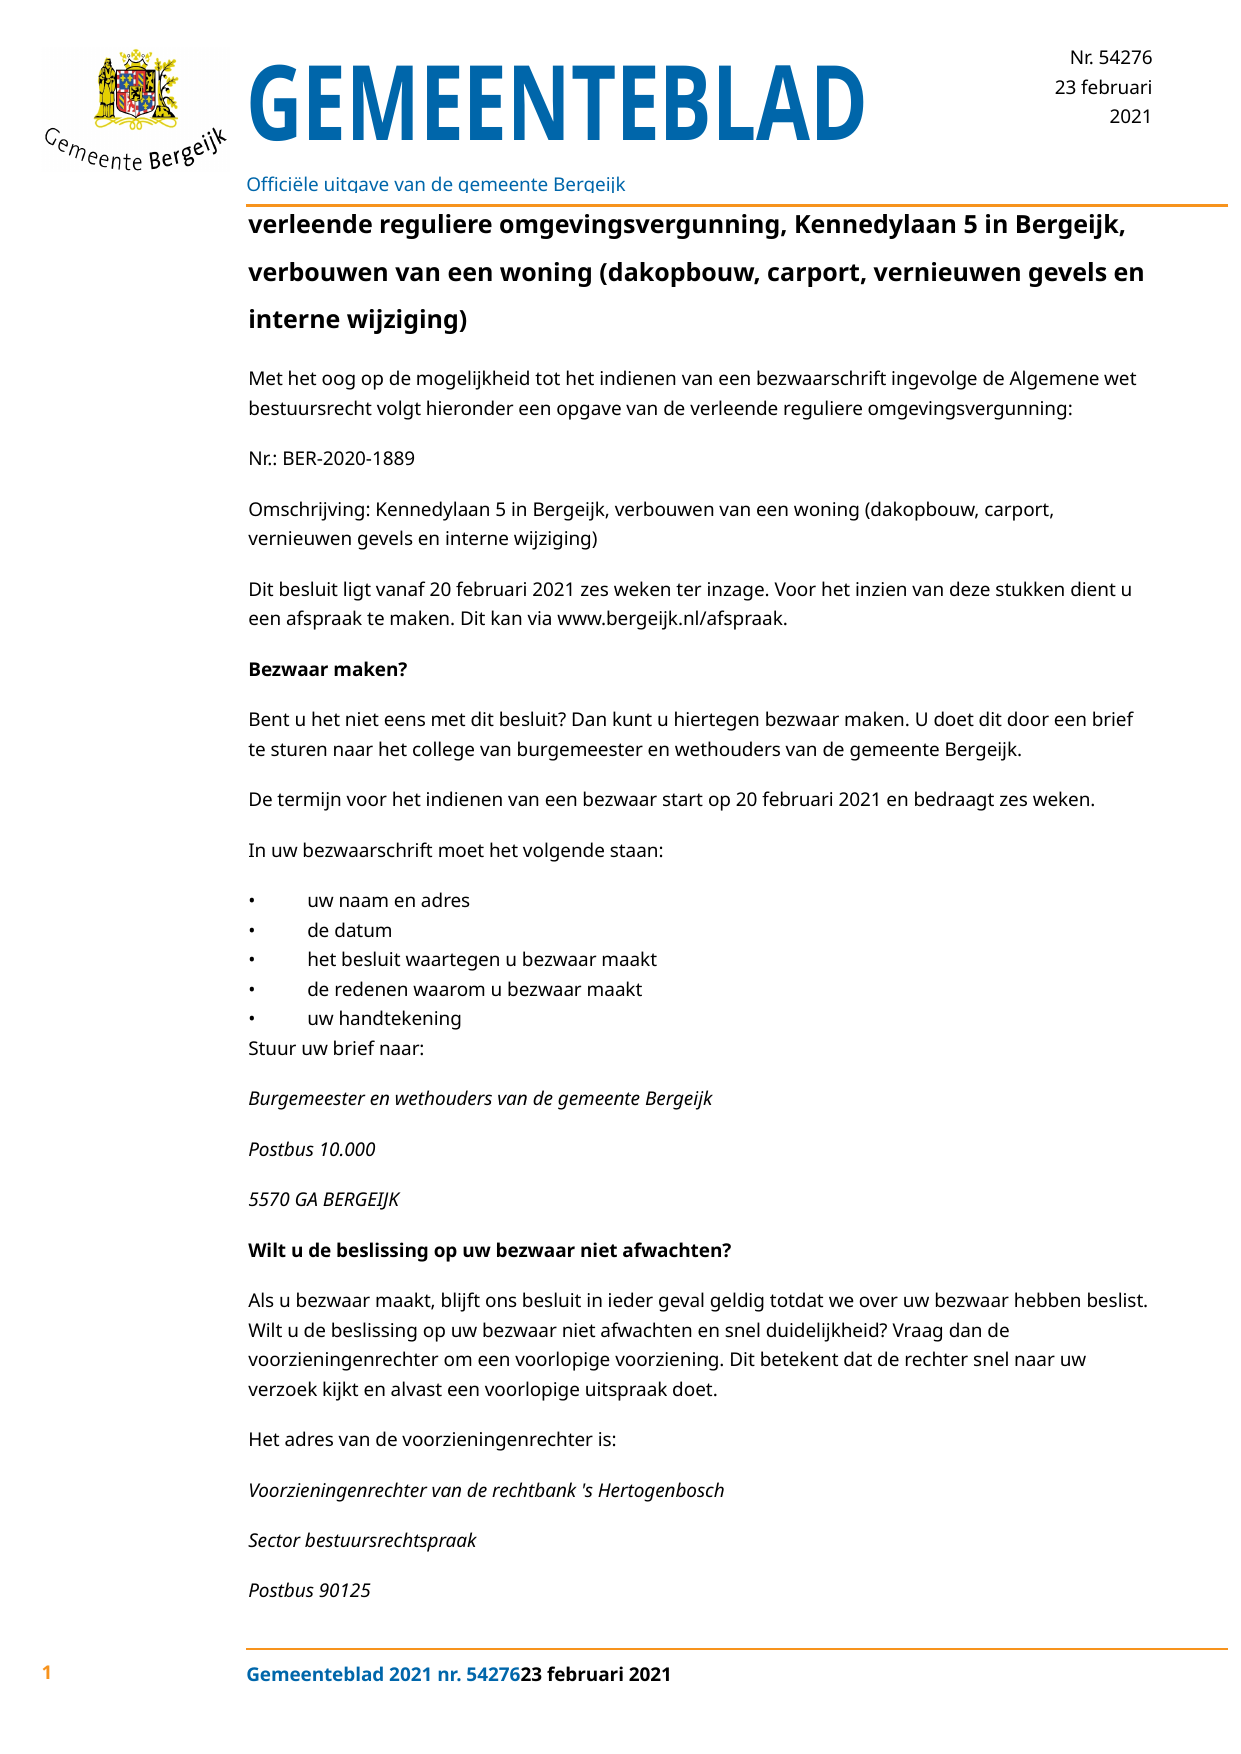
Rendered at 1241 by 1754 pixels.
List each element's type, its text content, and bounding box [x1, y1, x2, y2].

list uw handtekening [248, 1006, 1152, 1031]
text Omschrijving: Kennedylaan 5 in Bergeijk, verbouwen van een woning (dakopbouw, carport, vernieuwen gevels en interne wijziging) [248, 496, 1152, 551]
list de redenen waarom u bezwaar maakt [248, 976, 1152, 1002]
text Dit besluit ligt vanaf 20 februari 2021 zes weken ter inzage. Voor het inzien van deze stukken dient u een afspraak te maken. Dit kan via www.bergeijk.nl/afspraak. [248, 576, 1152, 631]
list uw naam en adres [248, 887, 1152, 913]
text Als u bezwaar maakt, blijft ons besluit in ieder geval geldig totdat we over uw bezwaar hebben beslist. Wilt u de beslissing op uw bezwaar niet afwachten en snel duidelijkheid? Vraag dan de voorzieningenrechter om een voorlopige voorziening. Dit betekent dat de rechter snel naar uw verzoek kijkt en alvast een voorlopige uitspraak doet. [248, 1287, 1152, 1402]
text In uw bezwaarschrift moet het volgende staan: [248, 837, 1152, 862]
text Voorzieningenrechter van de rechtbank 's Hertogenbosch [248, 1477, 1152, 1502]
text 5570 GA BERGEIJK [248, 1186, 1152, 1212]
text Postbus 90125 [248, 1578, 1152, 1603]
text Postbus 10.000 [248, 1136, 1152, 1162]
text Burgemeester en wethouders van de gemeente Bergeijk [248, 1086, 1152, 1111]
text Stuur uw brief naar: [248, 1035, 1152, 1061]
list het besluit waartegen u bezwaar maakt [248, 946, 1152, 972]
picture [41, 47, 231, 172]
text Bent u het niet eens met dit besluit? Dan kunt u hiertegen bezwaar maken. U doet dit door een brief te sturen naar het college van burgemeester en wethouders van de gemeente Bergeijk. [248, 706, 1152, 762]
text Nr.: BER-2020-1889 [248, 446, 1152, 471]
text Sector bestuursrechtspraak [248, 1527, 1152, 1553]
text Wilt u de beslissing op uw bezwaar niet afwachten? [248, 1237, 1152, 1262]
text Met het oog op de mogelijkheid tot het indienen van een bezwaarschrift ingevolge de Algemene wet bestuursrecht volgt hieronder een opgave van de verleende reguliere omgevingsvergunning: [248, 366, 1152, 421]
text Het adres van de voorzieningenrechter is: [248, 1426, 1152, 1452]
text verleende reguliere omgevingsvergunning, Kennedylaan 5 in Bergeijk, verbouwen van een woning (dakopbouw, carport, vernieuwen gevels en interne wijziging) [248, 207, 1152, 336]
text Bezwaar maken? [248, 656, 1152, 682]
text De termijn voor het indienen van een bezwaar start op 20 februari 2021 en bedraagt zes weken. [248, 786, 1152, 812]
list de datum [248, 917, 1152, 942]
